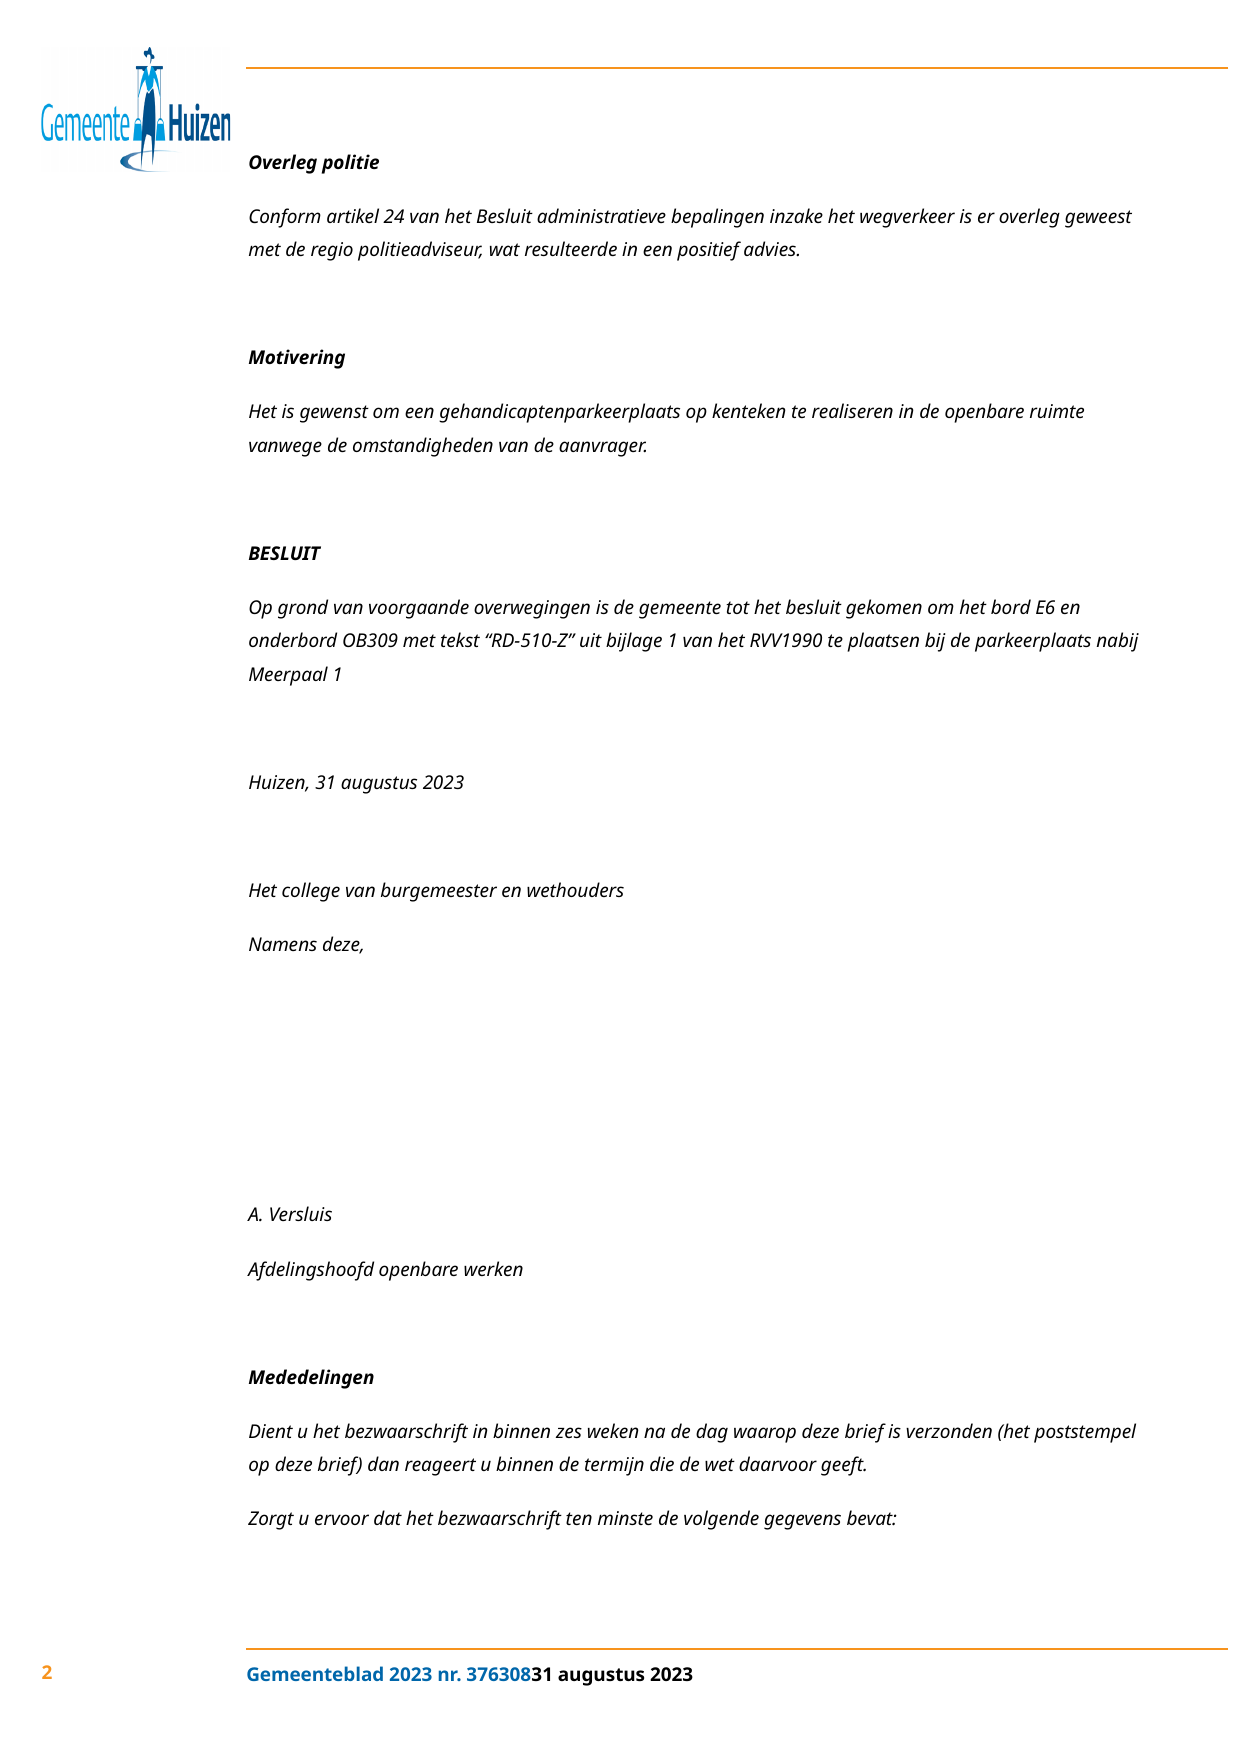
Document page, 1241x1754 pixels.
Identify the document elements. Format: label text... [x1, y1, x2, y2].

text Op grond van voorgaande overwegingen is de gemeente tot het besluit gekomen om het bord E6 en onderbord OB309 met tekst “RD-510-Z” uit bijlage 1 van het RVV1990 te plaatsen bij de parkeerplaats nabij Meerpaal 1 [248, 594, 1152, 687]
text Huizen, 31 augustus 2023 [248, 769, 1152, 795]
text Afdelingshoofd openbare werken [248, 1256, 1152, 1281]
text BESLUIT [248, 540, 1152, 566]
text Het college van burgemeester en wethouders [248, 877, 1152, 903]
text Namens deze, [248, 931, 1152, 957]
text Motivering [248, 344, 1152, 370]
picture [41, 47, 231, 172]
text A. Versluis [248, 1202, 1152, 1227]
text Mededelingen [248, 1364, 1152, 1389]
text Het is gewenst om een gehandicaptenparkeerplaats op kenteken te realiseren in de openbare ruimte vanwege de omstandigheden van de aanvrager. [248, 398, 1152, 458]
text Zorgt u ervoor dat het bezwaarschrift ten minste de volgende gegevens bevat: [248, 1505, 1152, 1531]
text Conform artikel 24 van het Besluit administratieve bepalingen inzake het wegverkeer is er overleg geweest met de regio politieadviseur, wat resulteerde in een positief advies. [248, 203, 1152, 262]
text Overleg politie [248, 149, 1152, 174]
text Dient u het bezwaarschrift in binnen zes weken na de dag waarop deze brief is verzonden (het poststempel op deze brief) dan reageert u binnen de termijn die de wet daarvoor geeft. [248, 1418, 1152, 1477]
